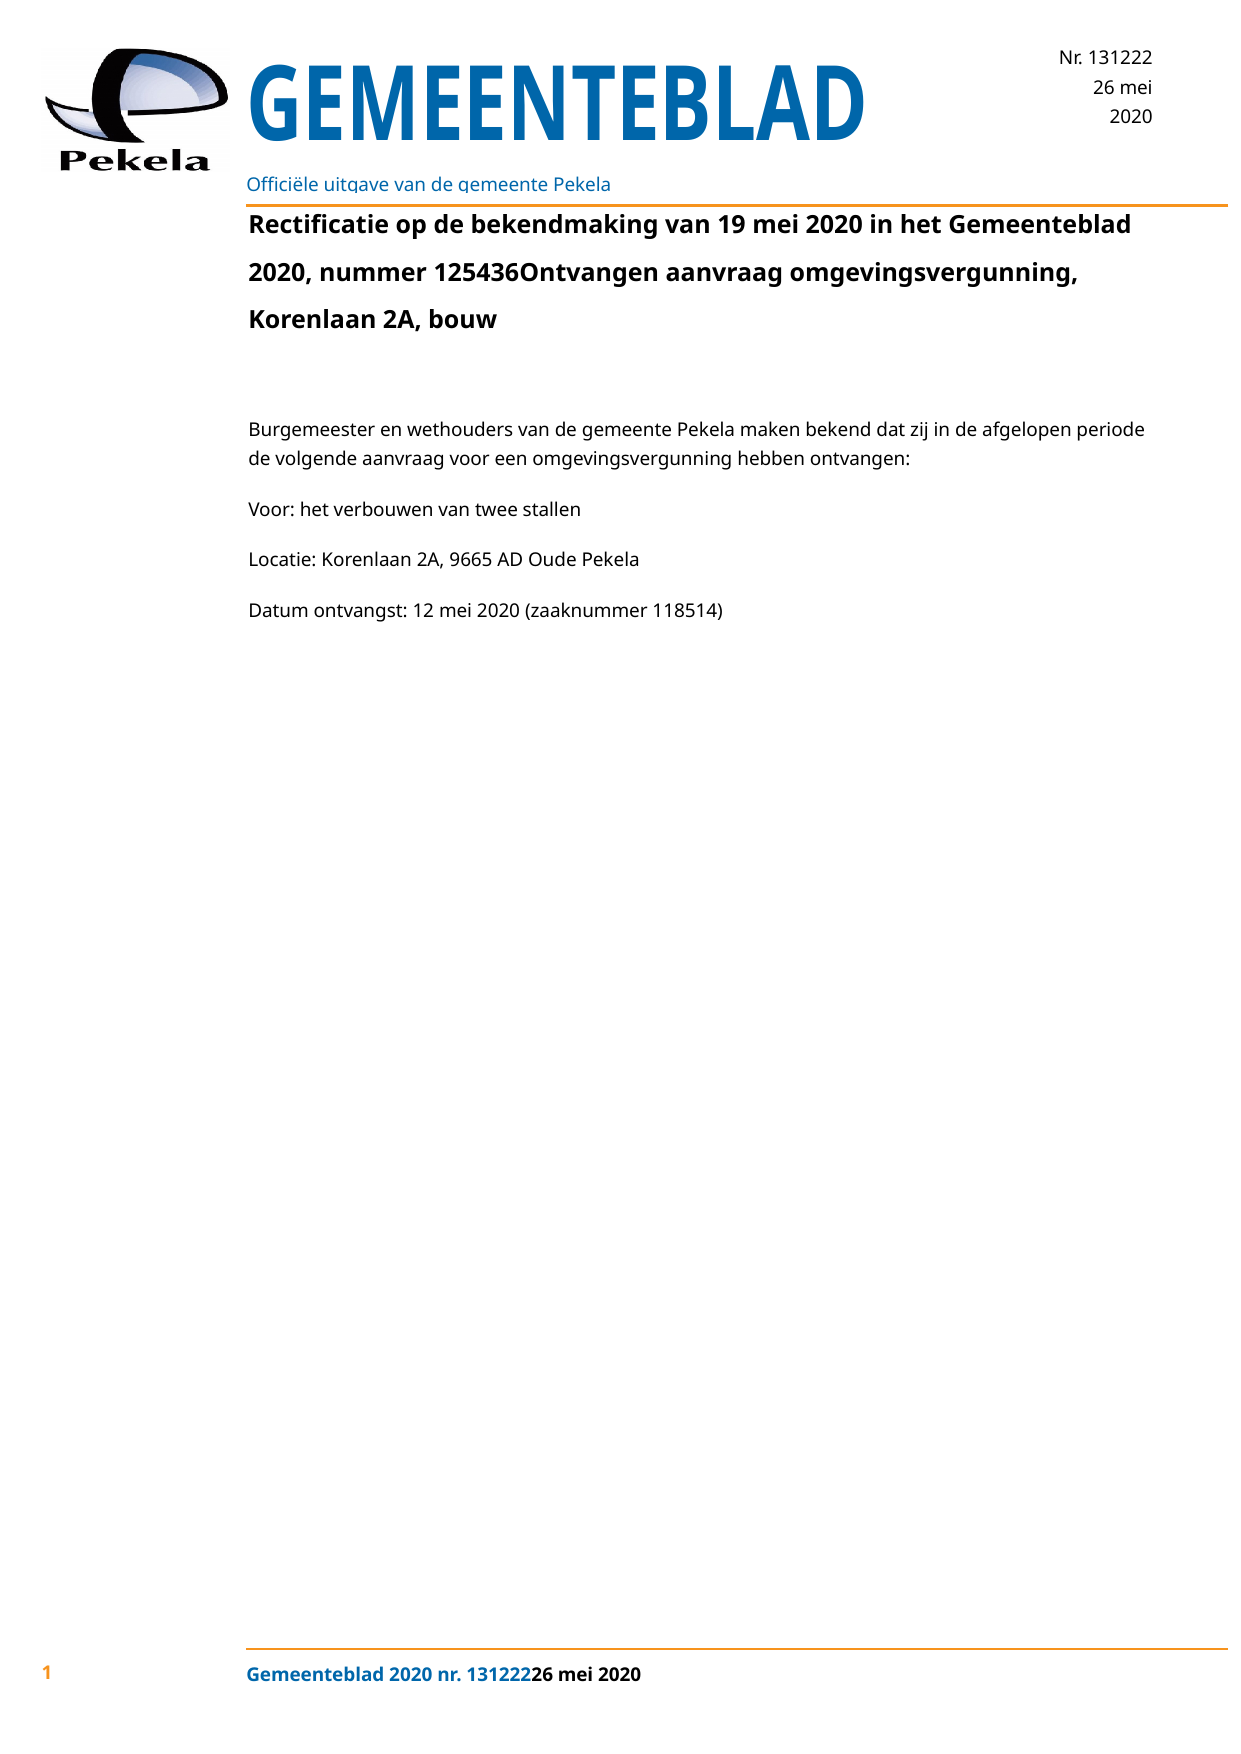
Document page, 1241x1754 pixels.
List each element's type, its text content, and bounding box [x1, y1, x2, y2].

text Voor: het verbouwen van twee stallen [248, 496, 1152, 522]
picture [41, 47, 231, 172]
text Rectificatie op de bekendmaking van 19 mei 2020 in het Gemeenteblad 2020, nummer 125436Ontvangen aanvraag omgevingsvergunning, Korenlaan 2A, bouw [248, 207, 1152, 336]
text Burgemeester en wethouders van de gemeente Pekela maken bekend dat zij in de afgelopen periode de volgende aanvraag voor een omgevingsvergunning hebben ontvangen: [248, 416, 1152, 471]
text Locatie: Korenlaan 2A, 9665 AD Oude Pekela [248, 546, 1152, 572]
text Datum ontvangst: 12 mei 2020 (zaaknummer 118514) [248, 597, 1152, 622]
